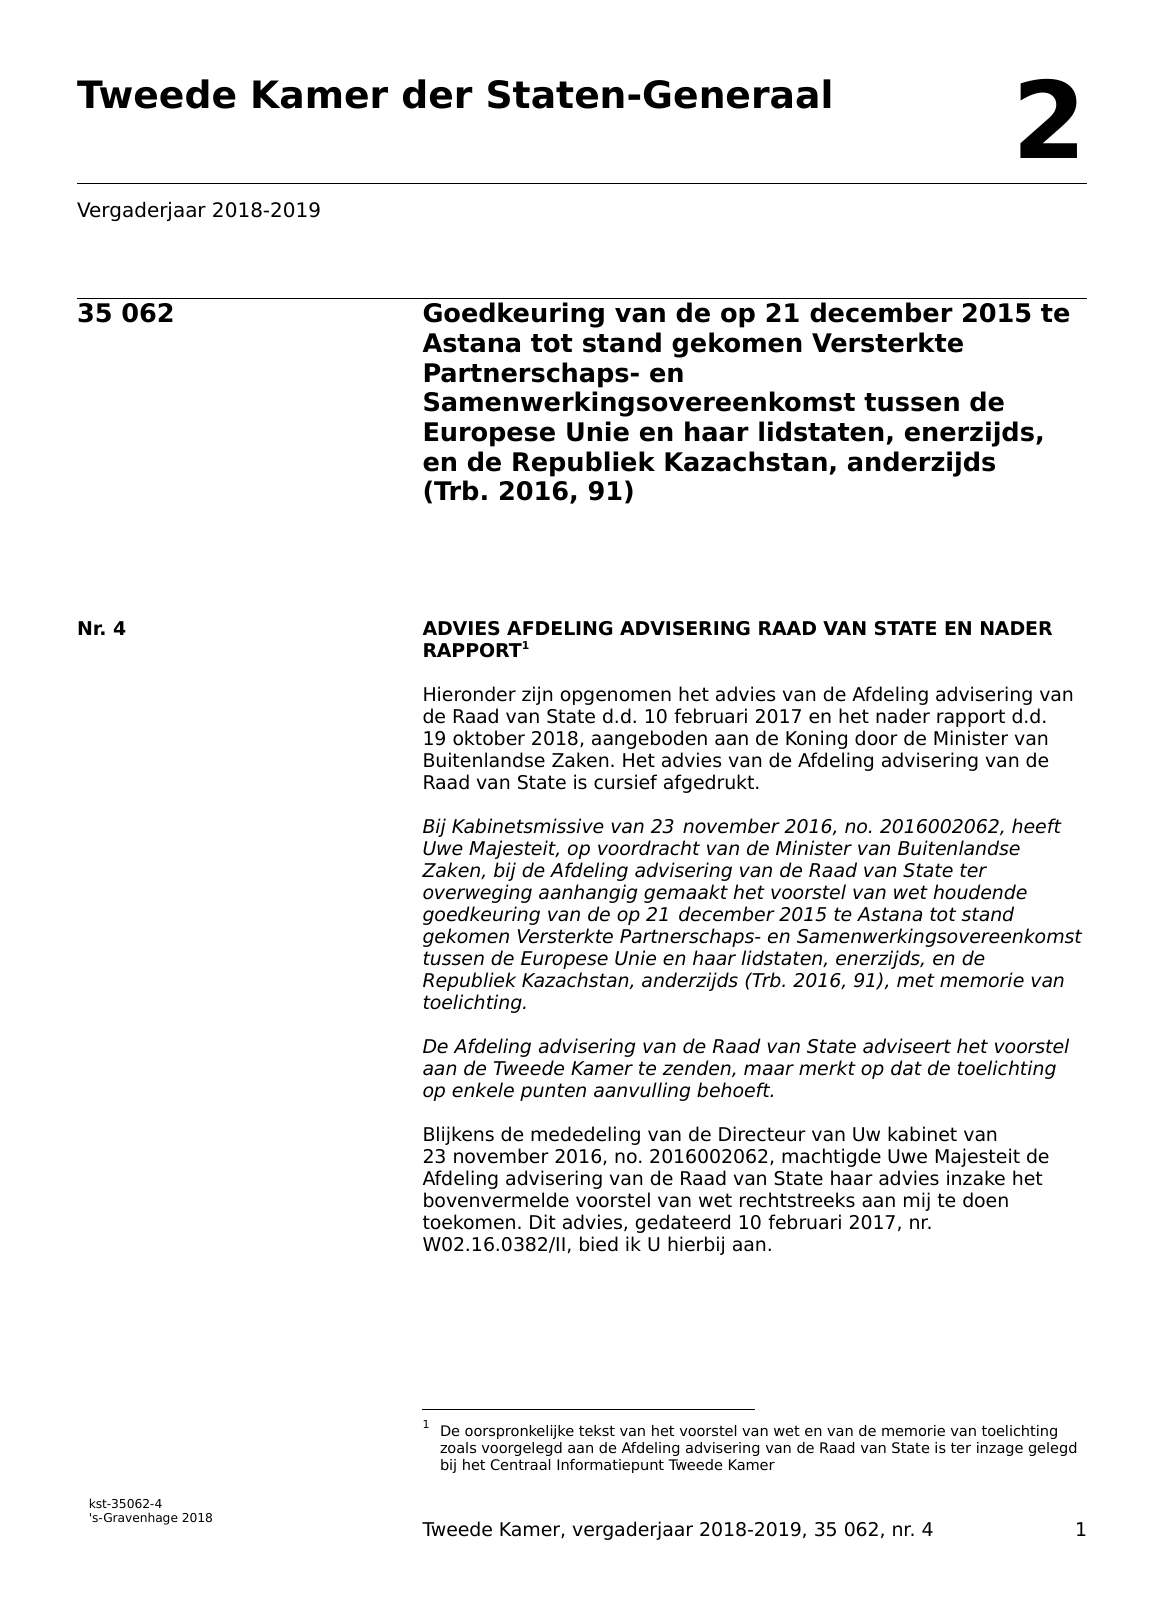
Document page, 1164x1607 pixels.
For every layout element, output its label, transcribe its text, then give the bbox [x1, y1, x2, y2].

text Bij Kabinetsmissive van 23 november 2016, no. 2016002062, heeft Uwe Majesteit, op voordracht van de Minister van Buitenlandse Zaken, bij de Afdeling advisering van de Raad van State ter overweging aanhangig gemaakt het voorstel van wet houdende goedkeuring van de op 21 december 2015 te Astana tot stand gekomen Versterkte Partnerschaps- en Samenwerkingsovereenkomst tussen de Europese Unie en haar lidstaten, enerzijds, en de Republiek Kazachstan, anderzijds (Trb. 2016, 91), met memorie van toelichting. [422, 816, 1087, 1014]
text Hieronder zijn opgenomen het advies van de Afdeling advisering van de Raad van State d.d. 10 februari 2017 en het nader rapport d.d. 19 oktober 2018, aangeboden aan de Koning door de Minister van Buitenlandse Zaken. Het advies van de Afdeling advisering van de Raad van State is cursief afgedrukt. [422, 684, 1087, 794]
text kst-35062-4 [88, 1497, 323, 1511]
text De Afdeling advisering van de Raad van State adviseert het voorstel aan de Tweede Kamer te zenden, maar merkt op dat de toelichting op enkele punten aanvulling behoeft. [422, 1036, 1087, 1102]
table_cell Vergaderjaar 2018-2019 [77, 184, 1087, 298]
table_header 2 [886, 59, 1087, 183]
table_header Tweede Kamer der Staten-Generaal [77, 59, 886, 183]
subtitle 35 062 Goedkeuring van de op 21 december 2015 te Astana tot stand gekomen Versterkte Partnerschaps- en Samenwerkingsovereenkomst tussen de Europese Unie en haar lidstaten, enerzijds, en de Republiek Kazachstan, anderzijds (Trb. 2016, 91) [77, 299, 1087, 507]
subtitle Nr. 4 ADVIES AFDELING ADVISERING RAAD VAN STATE EN NADER RAPPORT [77, 618, 1087, 662]
text 's-Gravenhage 2018 [88, 1511, 323, 1525]
text De oorspronkelijke tekst van het voorstel van wet en van de memorie van toelichting zoals voorgelegd aan de Afdeling advisering van de Raad van State is ter inzage gelegd bij het Centraal Informatiepunt Tweede Kamer [422, 1418, 1087, 1474]
text Blijkens de mededeling van de Directeur van Uw kabinet van 23 november 2016, no. 2016002062, machtigde Uwe Majesteit de Afdeling advisering van de Raad van State haar advies inzake het bovenvermelde voorstel van wet rechtstreeks aan mij te doen toekomen. Dit advies, gedateerd 10 februari 2017, nr. W02.16.0382/II, bied ik U hierbij aan. [422, 1124, 1087, 1256]
